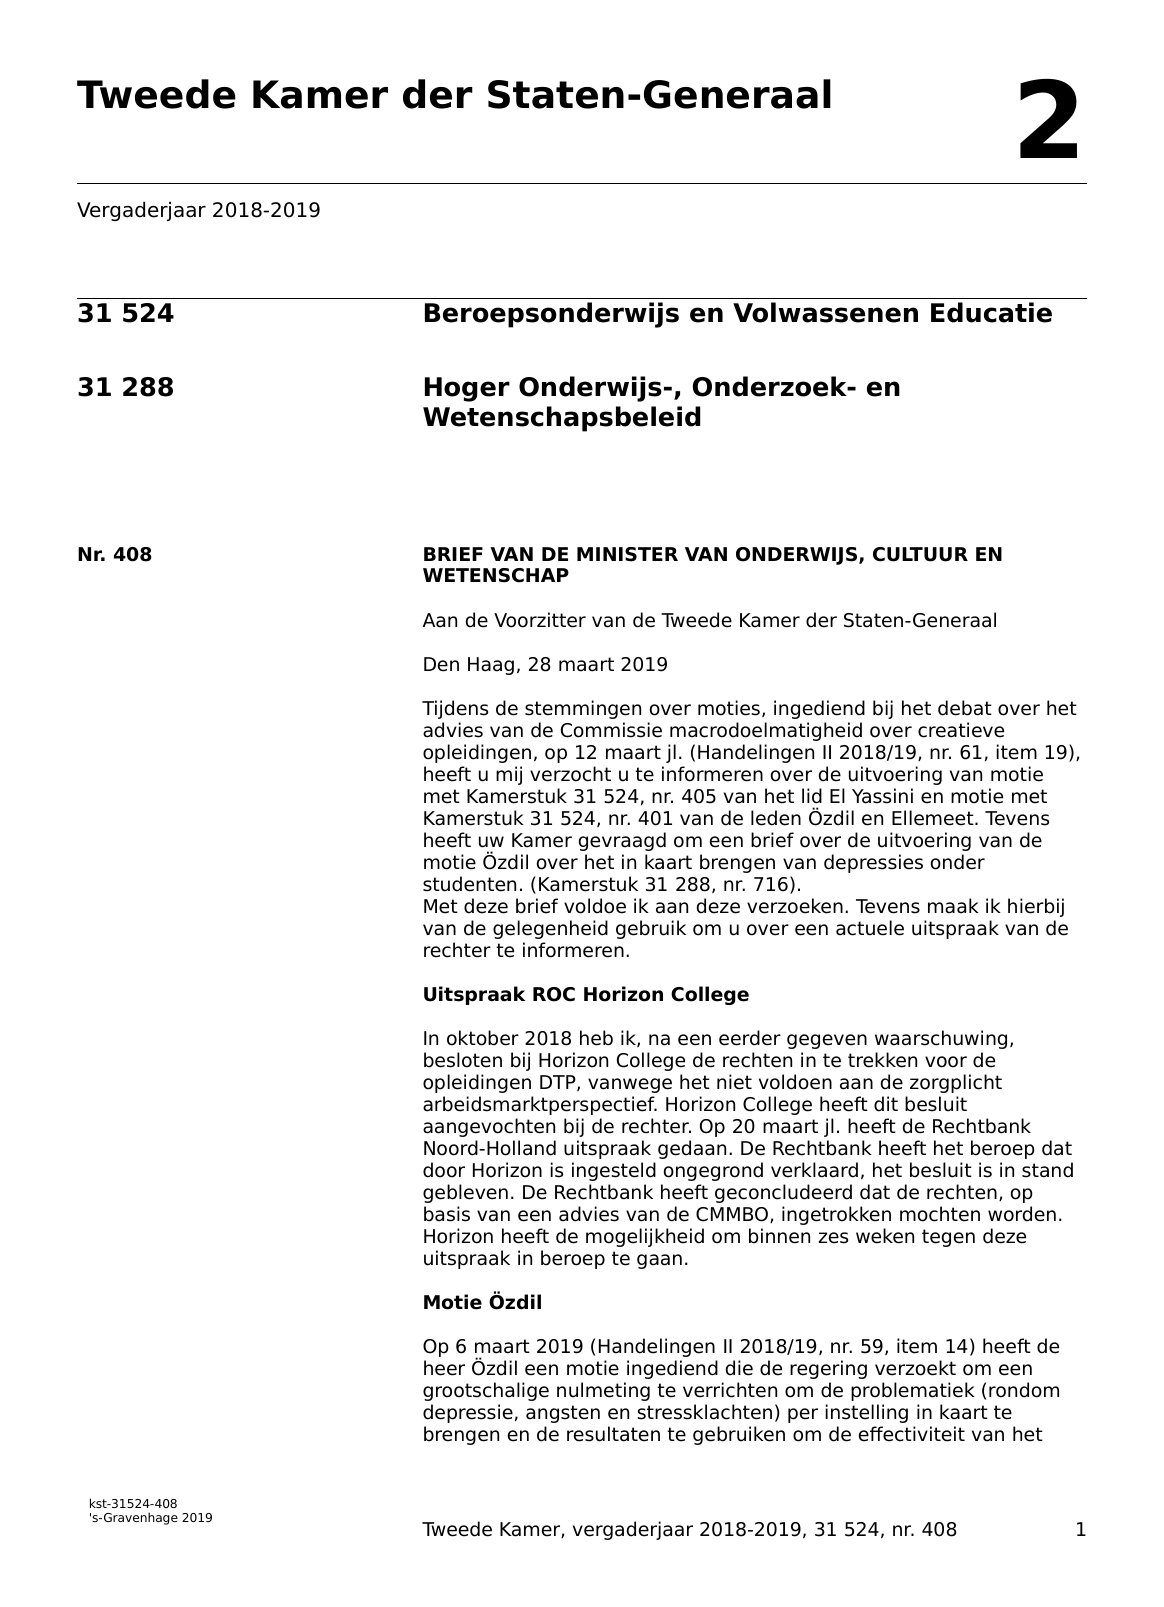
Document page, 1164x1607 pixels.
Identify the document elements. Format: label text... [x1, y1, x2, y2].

subtitle Motie Özdil [422, 1292, 1087, 1314]
text In oktober 2018 heb ik, na een eerder gegeven waarschuwing, besloten bij Horizon College de rechten in te trekken voor de opleidingen DTP, vanwege het niet voldoen aan de zorgplicht arbeidsmarktperspectief. Horizon College heeft dit besluit aangevochten bij de rechter. Op 20 maart jl. heeft de Rechtbank Noord-Holland uitspraak gedaan. De Rechtbank heeft het beroep dat door Horizon is ingesteld ongegrond verklaard, het besluit is in stand gebleven. De Rechtbank heeft geconcludeerd dat de rechten, op basis van een advies van de CMMBO, ingetrokken mochten worden. Horizon heeft de mogelijkheid om binnen zes weken tegen deze uitspraak in beroep te gaan. [422, 1028, 1087, 1270]
subtitle Uitspraak ROC Horizon College [422, 984, 1087, 1006]
text kst-31524-408 [88, 1497, 323, 1511]
table_cell Vergaderjaar 2018-2019 [77, 184, 1087, 298]
subtitle Nr. 408 BRIEF VAN DE MINISTER VAN ONDERWIJS, CULTUUR EN WETENSCHAP [77, 543, 1087, 587]
table_header 2 [886, 59, 1087, 183]
subtitle 31 288 Hoger Onderwijs-, Onderzoek- en Wetenschapsbeleid [77, 373, 1087, 432]
text Met deze brief voldoe ik aan deze verzoeken. Tevens maak ik hierbij van de gelegenheid gebruik om u over een actuele uitspraak van de rechter te informeren. [422, 896, 1087, 962]
text Op 6 maart 2019 (Handelingen II 2018/19, nr. 59, item 14) heeft de heer Özdil een motie ingediend die de regering verzoekt om een grootschalige nulmeting te verrichten om de problematiek (rondom depressie, angsten en stressklachten) per instelling in kaart te brengen en de resultaten te gebruiken om de effectiviteit van het [422, 1336, 1087, 1446]
text Den Haag, 28 maart 2019 [422, 654, 1087, 676]
text 's-Gravenhage 2019 [88, 1511, 323, 1525]
text Aan de Voorzitter van de Tweede Kamer der Staten-Generaal [422, 609, 1087, 632]
text Tijdens de stemmingen over moties, ingediend bij het debat over het advies van de Commissie macrodoelmatigheid over creatieve opleidingen, op 12 maart jl. (Handelingen II 2018/19, nr. 61, item 19), heeft u mij verzocht u te informeren over de uitvoering van motie met Kamerstuk 31 524, nr. 405 van het lid El Yassini en motie met Kamerstuk 31 524, nr. 401 van de leden Özdil en Ellemeet. Tevens heeft uw Kamer gevraagd om een brief over de uitvoering van de motie Özdil over het in kaart brengen van depressies onder studenten. (Kamerstuk 31 288, nr. 716). [422, 698, 1087, 896]
table_header Tweede Kamer der Staten-Generaal [77, 59, 886, 183]
subtitle 31 524 Beroepsonderwijs en Volwassenen Educatie [77, 299, 1087, 329]
